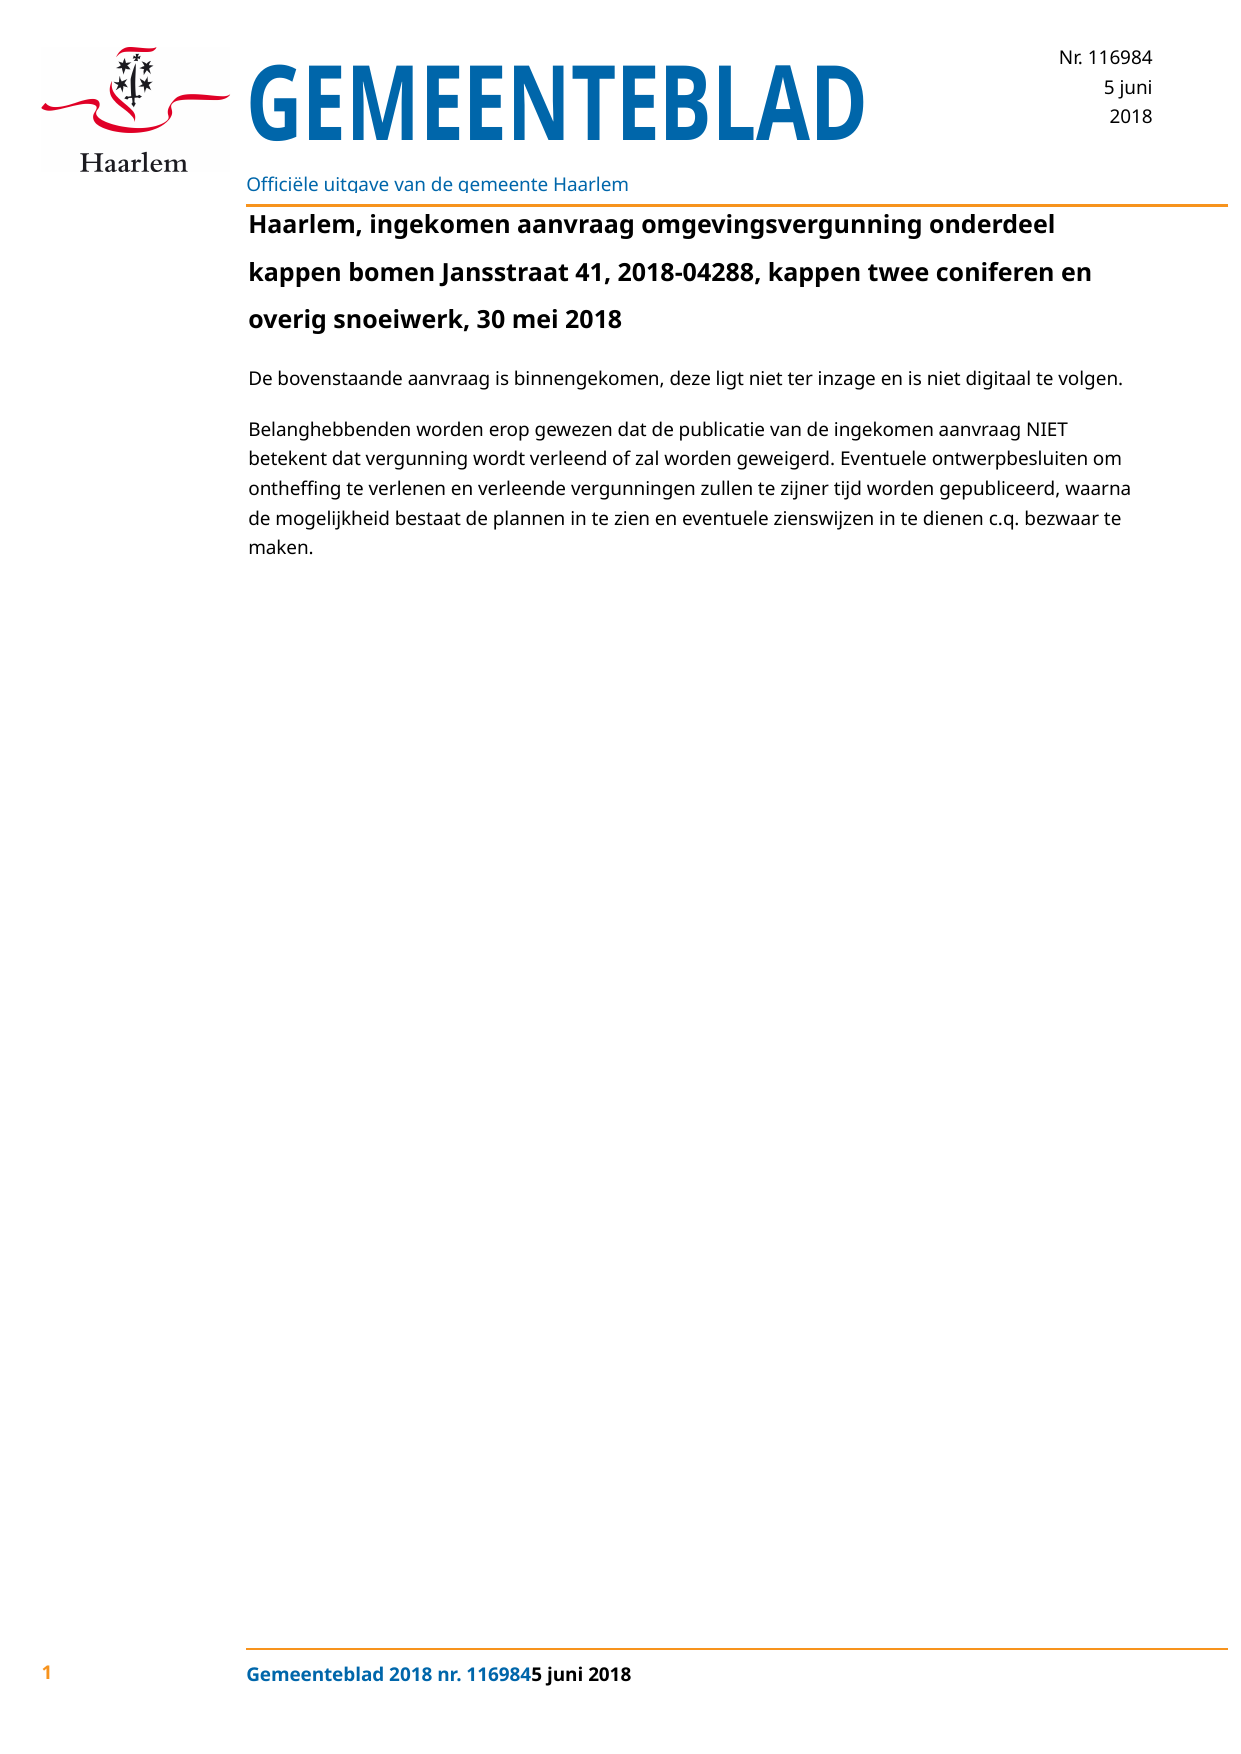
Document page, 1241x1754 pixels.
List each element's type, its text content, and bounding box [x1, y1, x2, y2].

picture [41, 47, 231, 172]
text Haarlem, ingekomen aanvraag omgevingsvergunning onderdeel kappen bomen Jansstraat 41, 2018-04288, kappen twee coniferen en overig snoeiwerk, 30 mei 2018 [248, 207, 1152, 336]
text Belanghebbenden worden erop gewezen dat de publicatie van de ingekomen aanvraag NIET betekent dat vergunning wordt verleend of zal worden geweigerd. Eventuele ontwerpbesluiten om ontheffing te verlenen en verleende vergunningen zullen te zijner tijd worden gepubliceerd, waarna de mogelijkheid bestaat de plannen in te zien en eventuele zienswijzen in te dienen c.q. bezwaar te maken. [248, 416, 1152, 560]
text De bovenstaande aanvraag is binnengekomen, deze ligt niet ter inzage en is niet digitaal te volgen. [248, 366, 1152, 391]
